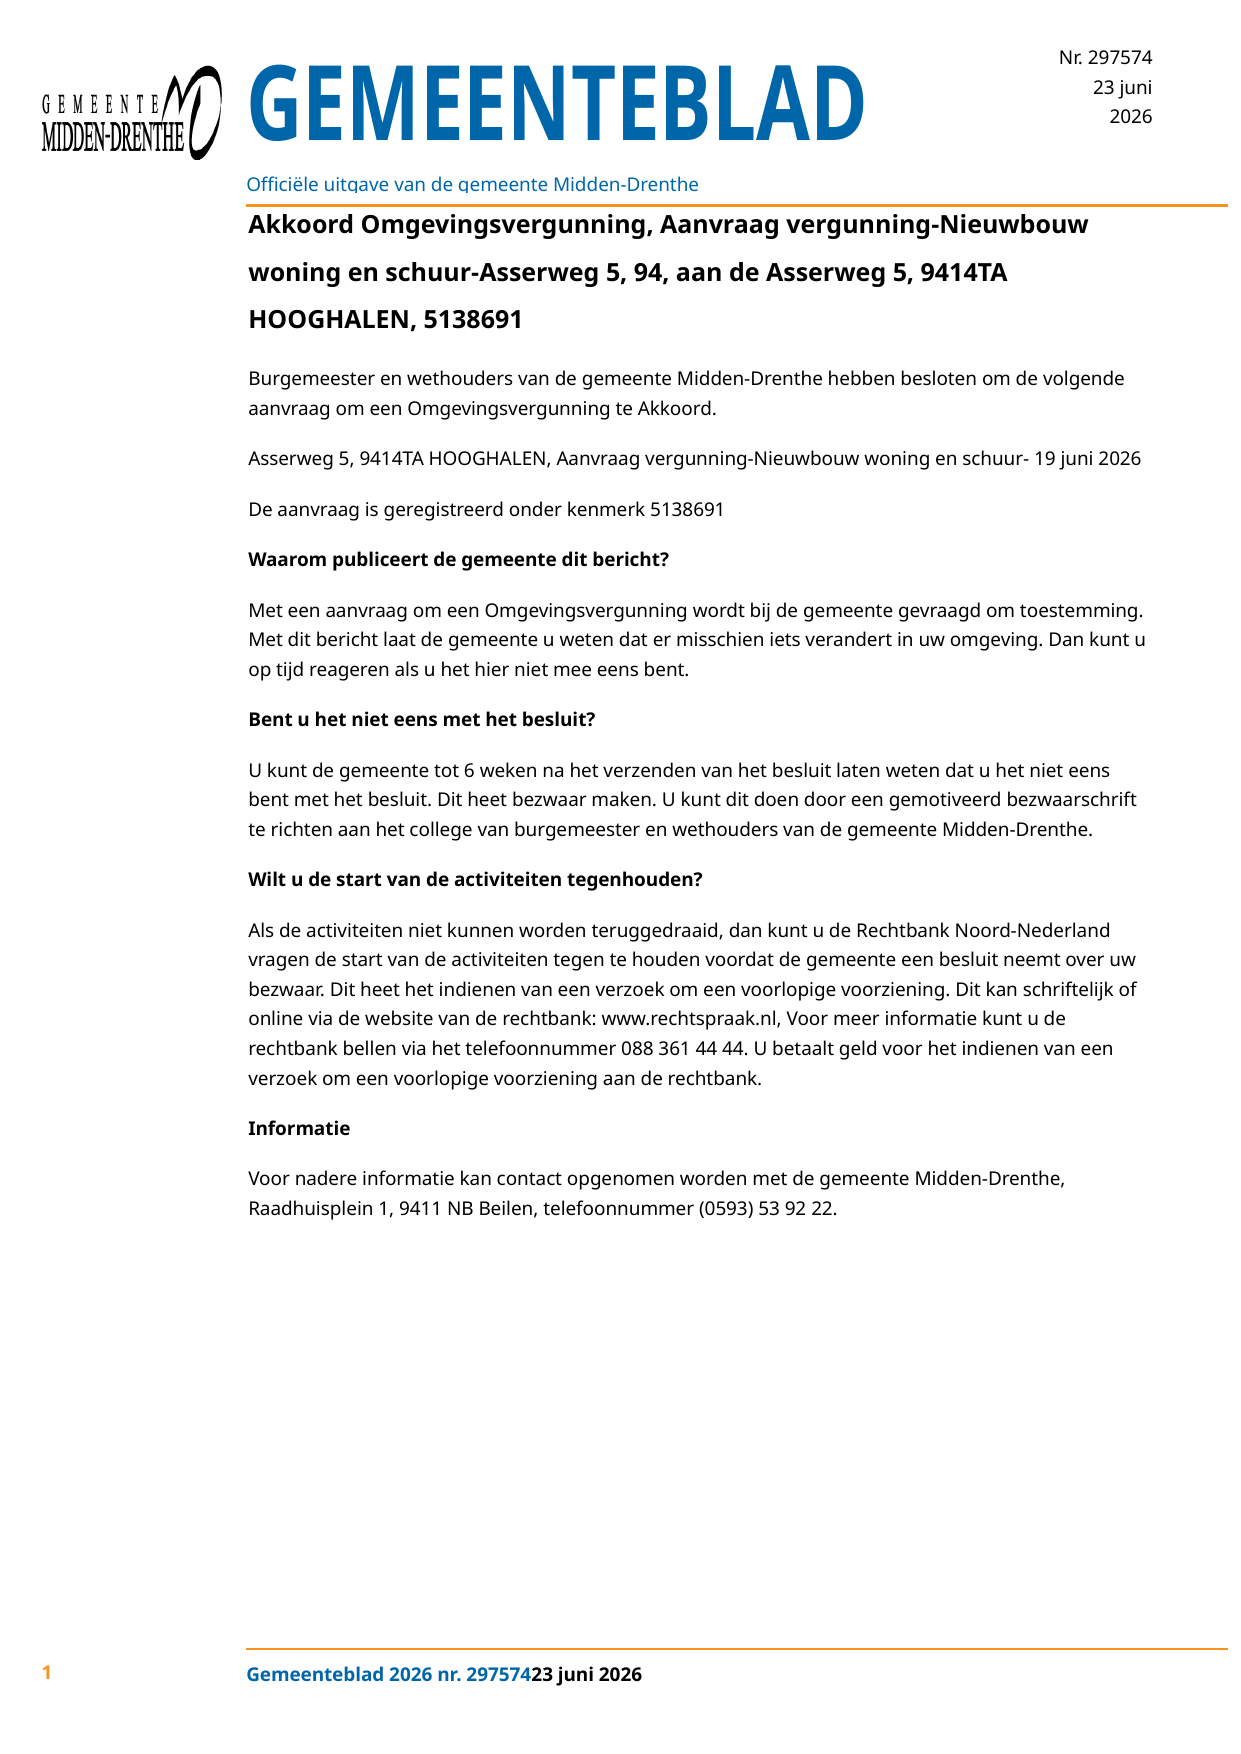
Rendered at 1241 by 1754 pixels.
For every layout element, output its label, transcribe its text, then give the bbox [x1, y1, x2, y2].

text Met een aanvraag om een Omgevingsvergunning wordt bij de gemeente gevraagd om toestemming. Met dit bericht laat de gemeente u weten dat er misschien iets verandert in uw omgeving. Dan kunt u op tijd reageren als u het hier niet mee eens bent. [248, 597, 1152, 682]
text Asserweg 5, 9414TA HOOGHALEN, Aanvraag vergunning-Nieuwbouw woning en schuur- 19 juni 2026 [248, 446, 1152, 471]
text U kunt de gemeente tot 6 weken na het verzenden van het besluit laten weten dat u het niet eens bent met het besluit. Dit heet bezwaar maken. U kunt dit doen door een gemotiveerd bezwaarschrift te richten aan het college van burgemeester en wethouders van de gemeente Midden-Drenthe. [248, 757, 1152, 842]
text Als de activiteiten niet kunnen worden teruggedraaid, dan kunt u de Rechtbank Noord-Nederland vragen de start van de activiteiten tegen te houden voordat de gemeente een besluit neemt over uw bezwaar. Dit heet het indienen van een verzoek om een voorlopige voorziening. Dit kan schriftelijk of online via de website van de rechtbank: www.rechtspraak.nl, Voor meer informatie kunt u de rechtbank bellen via het telefoonnummer 088 361 44 44. U betaalt geld voor het indienen van een verzoek om een voorlopige voorziening aan de rechtbank. [248, 917, 1152, 1090]
picture [41, 47, 231, 172]
text Voor nadere informatie kan contact opgenomen worden met de gemeente Midden-Drenthe, Raadhuisplein 1, 9411 NB Beilen, telefoonnummer (0593) 53 92 22. [248, 1166, 1152, 1221]
text Waarom publiceert de gemeente dit bericht? [248, 546, 1152, 572]
text Wilt u de start van de activiteiten tegenhouden? [248, 866, 1152, 892]
text Burgemeester en wethouders van de gemeente Midden-Drenthe hebben besloten om de volgende aanvraag om een Omgevingsvergunning te Akkoord. [248, 366, 1152, 421]
text Bent u het niet eens met het besluit? [248, 706, 1152, 732]
text De aanvraag is geregistreerd onder kenmerk 5138691 [248, 496, 1152, 522]
text Informatie [248, 1115, 1152, 1141]
text Akkoord Omgevingsvergunning, Aanvraag vergunning-Nieuwbouw woning en schuur-Asserweg 5, 94, aan de Asserweg 5, 9414TA HOOGHALEN, 5138691 [248, 207, 1152, 336]
